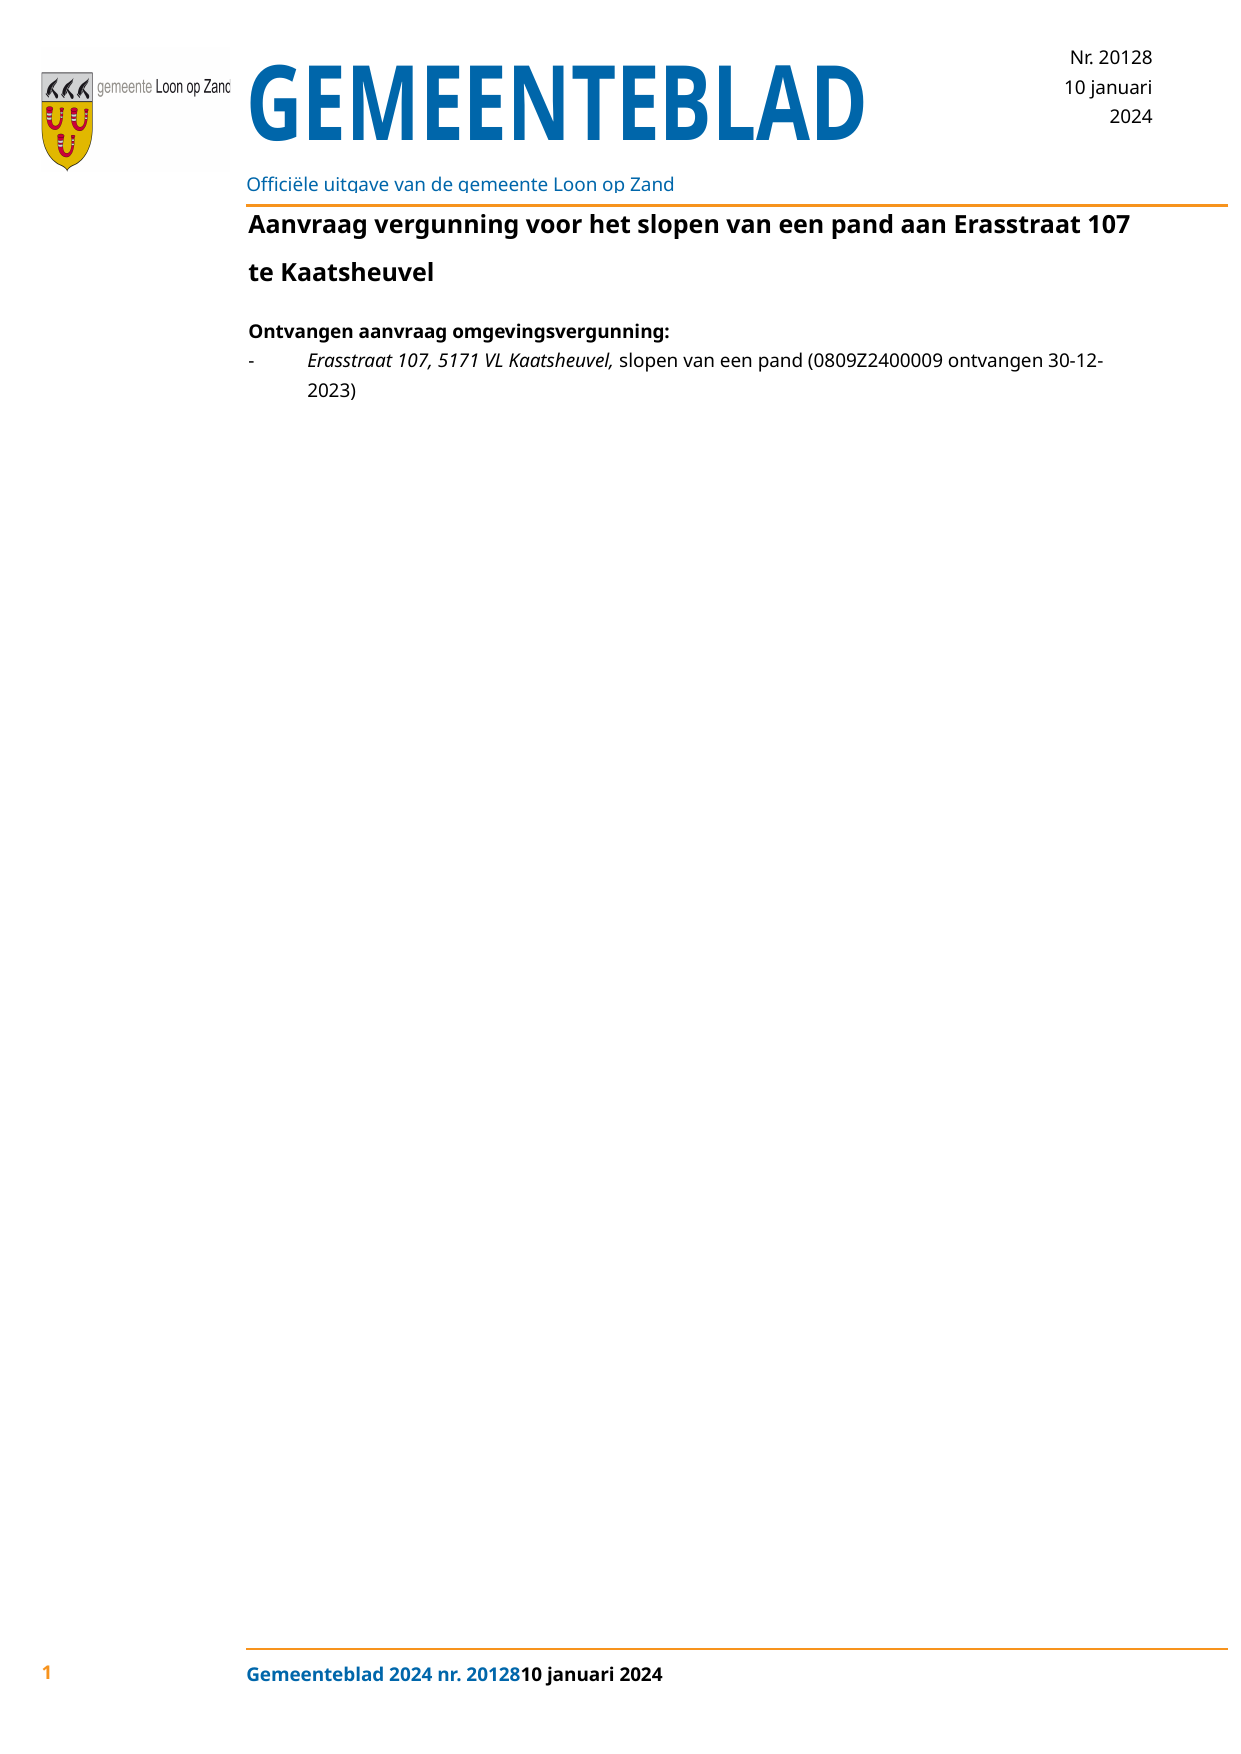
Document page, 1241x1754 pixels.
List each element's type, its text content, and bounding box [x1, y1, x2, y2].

picture [41, 47, 231, 172]
list Erasstraat 107, 5171 VL Kaatsheuvel, slopen van een pand (0809Z2400009 ontvangen 30-12-2023) [248, 347, 1152, 403]
text Ontvangen aanvraag omgevingsvergunning: [248, 318, 1152, 344]
text Aanvraag vergunning voor het slopen van een pand aan Erasstraat 107 te Kaatsheuvel [248, 207, 1152, 288]
